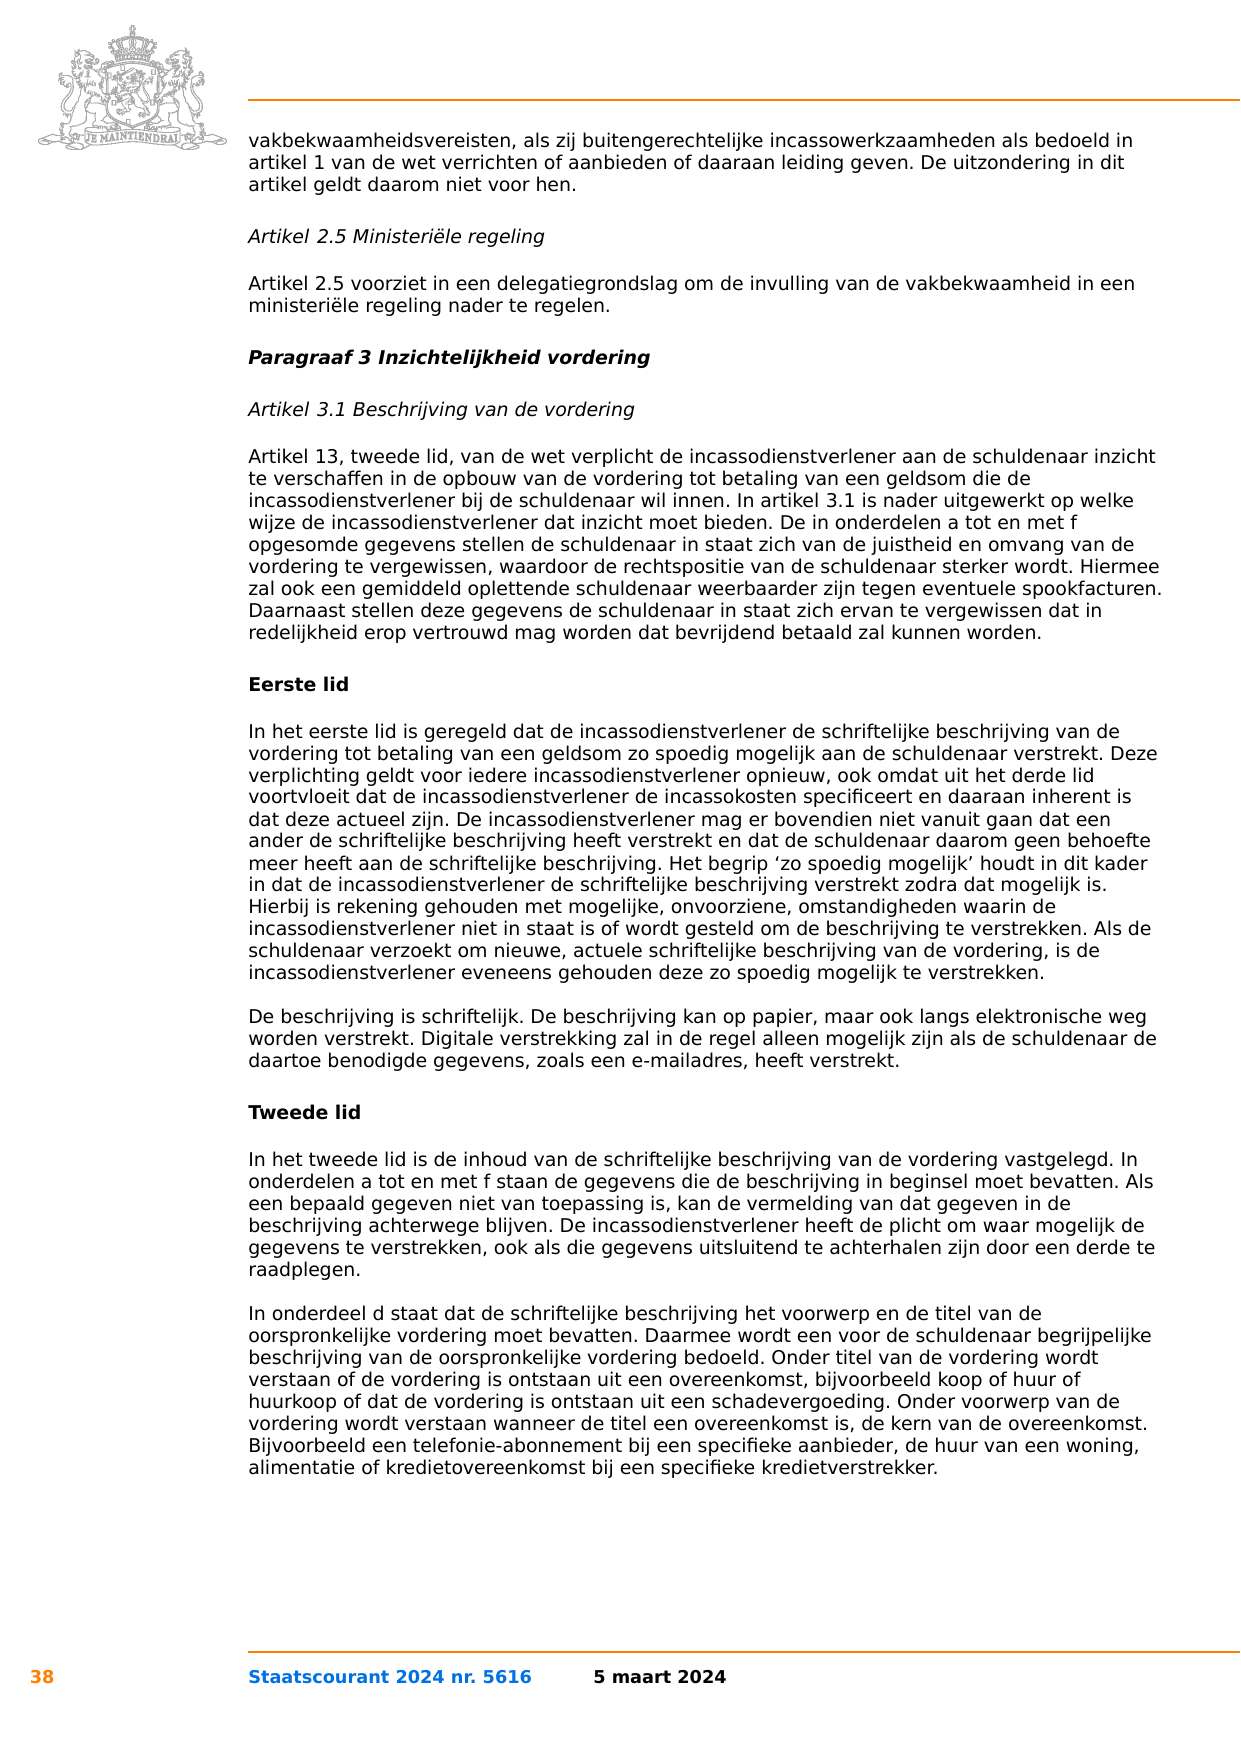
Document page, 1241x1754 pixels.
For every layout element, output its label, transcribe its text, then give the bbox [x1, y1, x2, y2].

subtitle Eerste lid [248, 673, 1163, 696]
text In het tweede lid is de inhoud van de schriftelijke beschrijving van de vordering vastgelegd. In onderdelen a tot en met f staan de gegevens die de beschrijving in beginsel moet bevatten. Als een bepaald gegeven niet van toepassing is, kan de vermelding van dat gegeven in de beschrijving achterwege blijven. De incassodienstverlener heeft de plicht om waar mogelijk de gegevens te verstrekken, ook als die gegevens uitsluitend te achterhalen zijn door een derde te raadplegen. [248, 1149, 1163, 1281]
text Artikel 2.5 voorziet in een delegatiegrondslag om de invulling van de vakbekwaamheid in een ministeriële regeling nader te regelen. [248, 273, 1163, 317]
subtitle Tweede lid [248, 1102, 1163, 1124]
text Artikel 13, tweede lid, van de wet verplicht de incassodienstverlener aan de schuldenaar inzicht te verschaffen in de opbouw van de vordering tot betaling van een geldsom die de incassodienstverlener bij de schuldenaar wil innen. In artikel 3.1 is nader uitgewerkt op welke wijze de incassodienstverlener dat inzicht moet bieden. De in onderdelen a tot en met f opgesomde gegevens stellen de schuldenaar in staat zich van de juistheid en omvang van de vordering te vergewissen, waardoor de rechtspositie van de schuldenaar sterker wordt. Hiermee zal ook een gemiddeld oplettende schuldenaar weerbaarder zijn tegen eventuele spookfacturen. Daarnaast stellen deze gegevens de schuldenaar in staat zich ervan te vergewissen dat in redelijkheid erop vertrouwd mag worden dat bevrijdend betaald zal kunnen worden. [248, 446, 1163, 643]
text De beschrijving is schriftelijk. De beschrijving kan op papier, maar ook langs elektronische weg worden verstrekt. Digitale verstrekking zal in de regel alleen mogelijk zijn als de schuldenaar de daartoe benodigde gegevens, zoals een e-mailadres, heeft verstrekt. [248, 1006, 1163, 1072]
subtitle Paragraaf 3 Inzichtelijkheid vordering [248, 347, 1163, 369]
text In het eerste lid is geregeld dat de incassodienstverlener de schriftelijke beschrijving van de vordering tot betaling van een geldsom zo spoedig mogelijk aan de schuldenaar verstrekt. Deze verplichting geldt voor iedere incassodienstverlener opnieuw, ook omdat uit het derde lid voortvloeit dat de incassodienstverlener de incassokosten specificeert en daaraan inherent is dat deze actueel zijn. De incassodienstverlener mag er bovendien niet vanuit gaan dat een ander de schriftelijke beschrijving heeft verstrekt en dat de schuldenaar daarom geen behoefte meer heeft aan de schriftelijke beschrijving. Het begrip ‘zo spoedig mogelijk’ houdt in dit kader in dat de incassodienstverlener de schriftelijke beschrijving verstrekt zodra dat mogelijk is. Hierbij is rekening gehouden met mogelijke, onvoorziene, omstandigheden waarin de incassodienstverlener niet in staat is of wordt gesteld om de beschrijving te verstrekken. Als de schuldenaar verzoekt om nieuwe, actuele schriftelijke beschrijving van de vordering, is de incassodienstverlener eveneens gehouden deze zo spoedig mogelijk te verstrekken. [248, 721, 1163, 984]
subtitle Artikel 3.1 Beschrijving van de vordering [248, 399, 1163, 421]
picture [38, 25, 227, 150]
text In onderdeel d staat dat de schriftelijke beschrijving het voorwerp en de titel van de oorspronkelijke vordering moet bevatten. Daarmee wordt een voor de schuldenaar begrijpelijke beschrijving van de oorspronkelijke vordering bedoeld. Onder titel van de vordering wordt verstaan of de vordering is ontstaan uit een overeenkomst, bijvoorbeeld koop of huur of huurkoop of dat de vordering is ontstaan uit een schadevergoeding. Onder voorwerp van de vordering wordt verstaan wanneer de titel een overeenkomst is, de kern van de overeenkomst. Bijvoorbeeld een telefonie-abonnement bij een specifieke aanbieder, de huur van een woning, alimentatie of kredietovereenkomst bij een specifieke kredietverstrekker. [248, 1303, 1163, 1479]
subtitle Artikel 2.5 Ministeriële regeling [248, 226, 1163, 248]
text vakbekwaamheidsvereisten, als zij buitengerechtelijke incassowerkzaamheden als bedoeld in artikel 1 van de wet verrichten of aanbieden of daaraan leiding geven. De uitzondering in dit artikel geldt daarom niet voor hen. [248, 130, 1163, 196]
